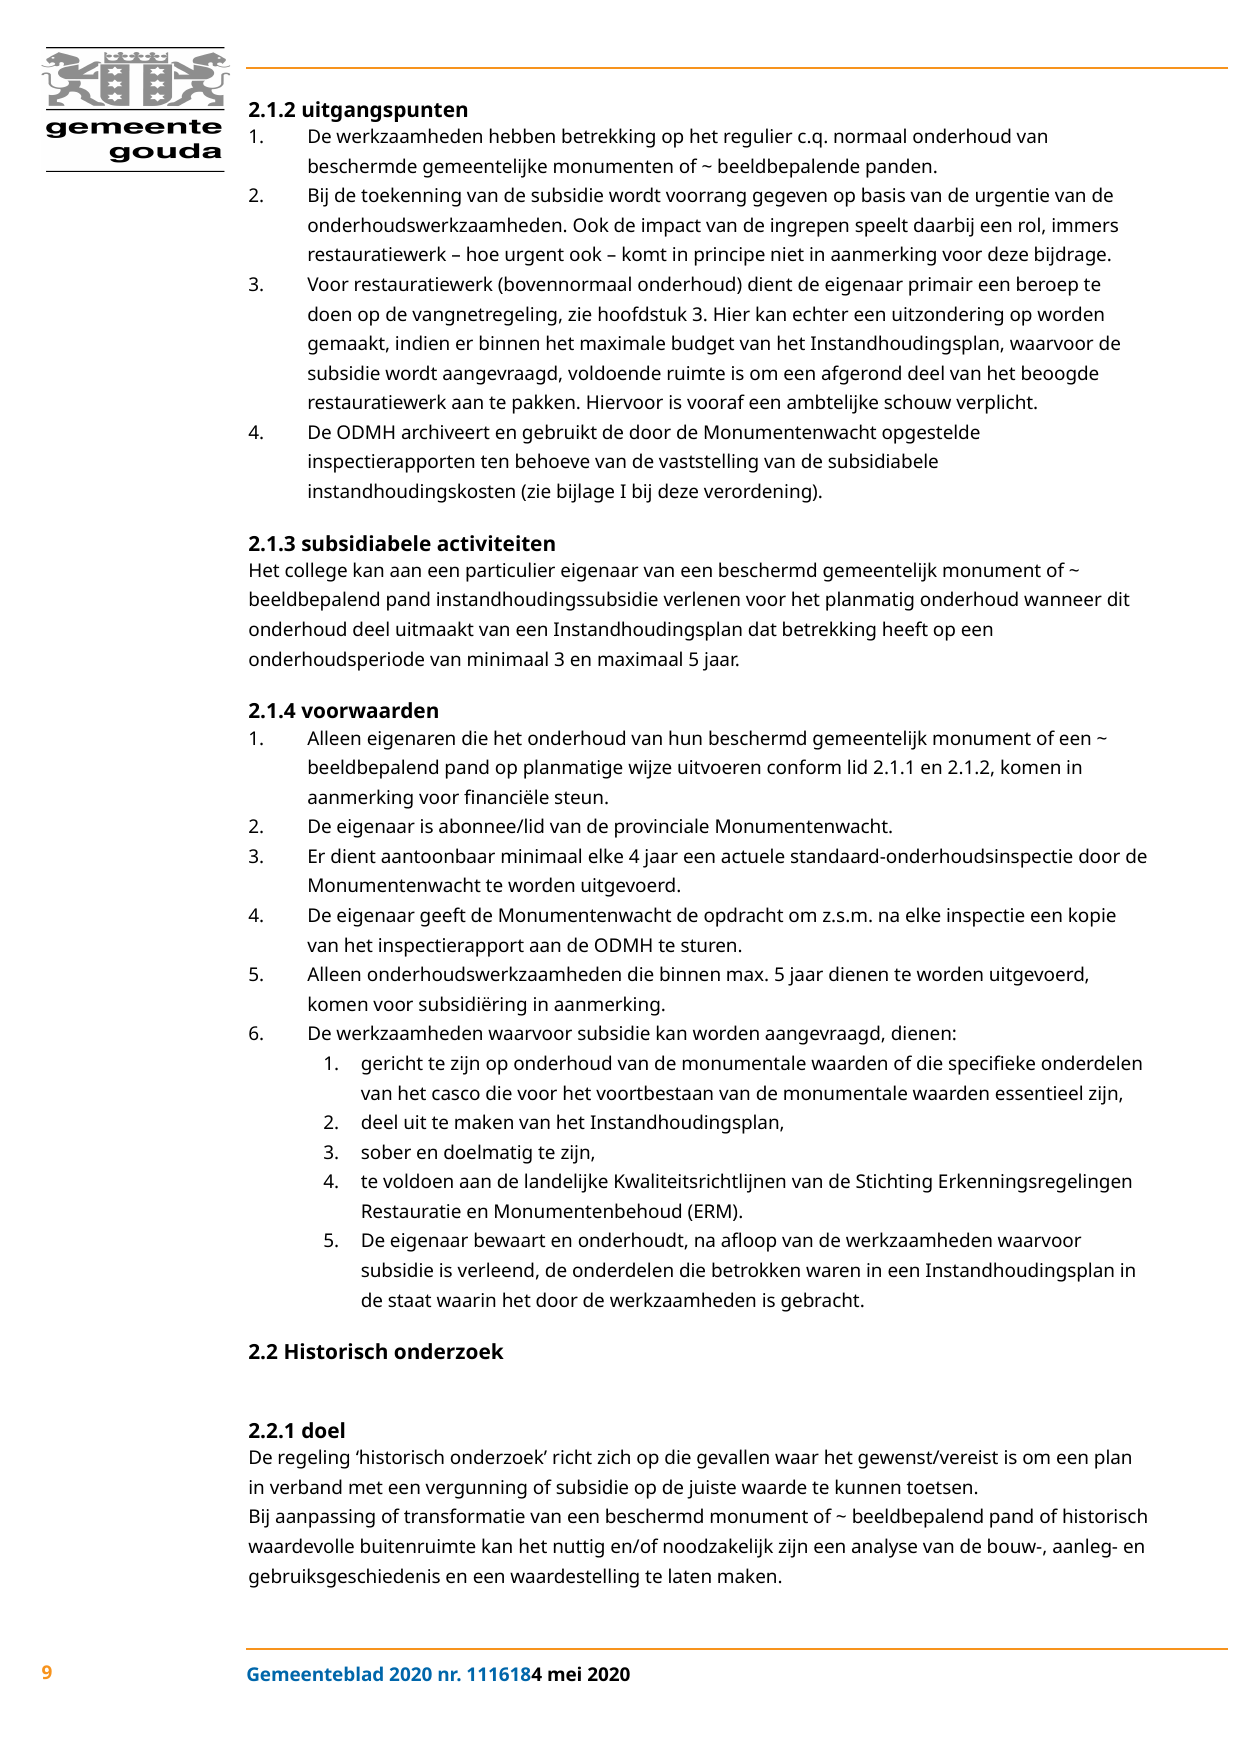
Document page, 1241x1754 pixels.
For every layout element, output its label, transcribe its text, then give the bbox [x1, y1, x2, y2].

list Alleen eigenaren die het onderhoud van hun beschermd gemeentelijk monument of een ~ beeldbepalend pand op planmatige wijze uitvoeren conform lid 2.1.1 en 2.1.2, komen in aanmerking voor financiële steun. [248, 725, 1152, 809]
list Alleen onderhoudswerkzaamheden die binnen max. 5 jaar dienen te worden uitgevoerd, komen voor subsidiëring in aanmerking. [248, 961, 1152, 1017]
list De eigenaar is abonnee/lid van de provinciale Monumentenwacht. [248, 813, 1152, 839]
text 2.1.2 uitgangspunten [248, 95, 1152, 123]
list Er dient aantoonbaar minimaal elke 4 jaar een actuele standaard-onderhoudsinspectie door de Monumentenwacht te worden uitgevoerd. [248, 843, 1152, 898]
text De regeling ‘historisch onderzoek’ richt zich op die gevallen waar het gewenst/vereist is om een plan in verband met een vergunning of subsidie op de juiste waarde te kunnen toetsen. [248, 1444, 1152, 1500]
list te voldoen aan de landelijke Kwaliteitsrichtlijnen van de Stichting Erkenningsregelingen Restauratie en Monumentenbehoud (ERM). [323, 1168, 1152, 1224]
list De eigenaar bewaart en onderhoudt, na afloop van de werkzaamheden waarvoor subsidie is verleend, de onderdelen die betrokken waren in een Instandhoudingsplan in de staat waarin het door de werkzaamheden is gebracht. [323, 1228, 1152, 1312]
list De ODMH archiveert en gebruikt de door de Monumentenwacht opgestelde inspectierapporten ten behoeve van de vaststelling van de subsidiabele instandhoudingskosten (zie bijlage I bij deze verordening). [248, 419, 1152, 504]
text 2.1.3 subsidiabele activiteiten [248, 529, 1152, 557]
list sober en doelmatig te zijn, [323, 1139, 1152, 1164]
text Het college kan aan een particulier eigenaar van een beschermd gemeentelijk monument of ~ beeldbepalend pand instandhoudingssubsidie verlenen voor het planmatig onderhoud wanneer dit onderhoud deel uitmaakt van een Instandhoudingsplan dat betrekking heeft op een onderhoudsperiode van minimaal 3 en maximaal 5 jaar. [248, 557, 1152, 672]
picture [41, 47, 231, 172]
text 2.2.1 doel [248, 1416, 1152, 1444]
text 2.1.4 voorwaarden [248, 696, 1152, 725]
list De werkzaamheden waarvoor subsidie kan worden aangevraagd, dienen: [248, 1021, 1152, 1046]
list deel uit te maken van het Instandhoudingsplan, [323, 1109, 1152, 1135]
text 2.2 Historisch onderzoek [248, 1337, 1152, 1366]
list Bij de toekenning van de subsidie wordt voorrang gegeven op basis van de urgentie van de onderhoudswerkzaamheden. Ook de impact van de ingrepen speelt daarbij een rol, immers restauratiewerk – hoe urgent ook – komt in principe niet in aanmerking voor deze bijdrage. [248, 182, 1152, 267]
list Voor restauratiewerk (bovennormaal onderhoud) dient de eigenaar primair een beroep te doen op de vangnetregeling, zie hoofdstuk 3. Hier kan echter een uitzondering op worden gemaakt, indien er binnen het maximale budget van het Instandhoudingsplan, waarvoor de subsidie wordt aangevraagd, voldoende ruimte is om een afgerond deel van het beoogde restauratiewerk aan te pakken. Hiervoor is vooraf een ambtelijke schouw verplicht. [248, 271, 1152, 415]
text Bij aanpassing of transformatie van een beschermd monument of ~ beeldbepalend pand of historisch waardevolle buitenruimte kan het nuttig en/of noodzakelijk zijn een analyse van de bouw-, aanleg- en gebruiksgeschiedenis en een waardestelling te laten maken. [248, 1504, 1152, 1588]
list De eigenaar geeft de Monumentenwacht de opdracht om z.s.m. na elke inspectie een kopie van het inspectierapport aan de ODMH te sturen. [248, 902, 1152, 957]
list De werkzaamheden hebben betrekking op het regulier c.q. normaal onderhoud van beschermde gemeentelijke monumenten of ~ beeldbepalende panden. [248, 123, 1152, 178]
list gericht te zijn op onderhoud van de monumentale waarden of die specifieke onderdelen van het casco die voor het voortbestaan van de monumentale waarden essentieel zijn, [323, 1050, 1152, 1105]
